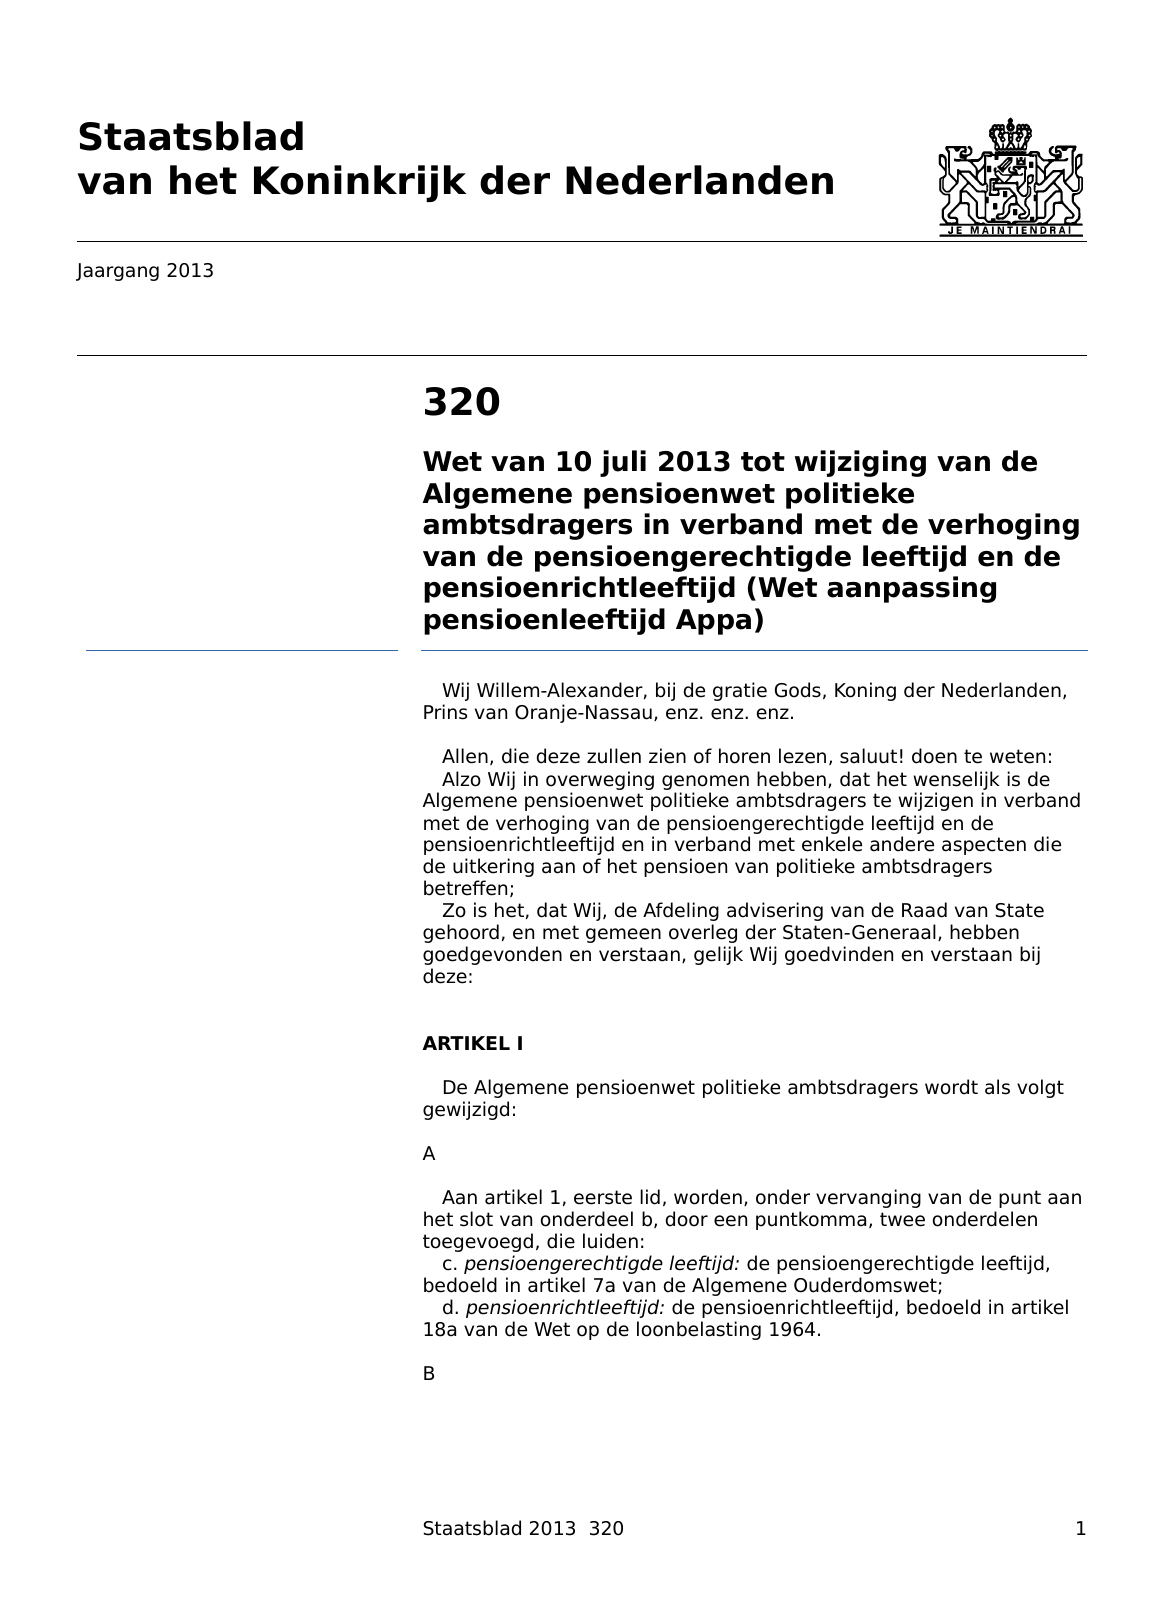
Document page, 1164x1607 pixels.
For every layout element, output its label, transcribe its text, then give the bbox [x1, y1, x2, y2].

table_header Staatsblad van het Koninkrijk der Nederlanden [77, 100, 886, 241]
text Wij Willem-Alexander, bij de gratie Gods, Koning der Nederlanden, Prins van Oranje-Nassau, enz. enz. enz. [422, 680, 1087, 724]
text Zo is het, dat Wij, de Afdeling advisering van de Raad van State gehoord, en met gemeen overleg der Staten-Generaal, hebben goedgevonden en verstaan, gelijk Wij goedvinden en verstaan bij deze: [422, 900, 1087, 988]
text d. pensioenrichtleeftijd: de pensioenrichtleeftijd, bedoeld in artikel 18a van de Wet op de loonbelasting 1964. [422, 1297, 1087, 1341]
text c. pensioengerechtigde leeftijd: de pensioengerechtigde leeftijd, bedoeld in artikel 7a van de Algemene Ouderdomswet; [422, 1253, 1087, 1297]
table_header [886, 100, 1087, 241]
subtitle 320 [422, 381, 1087, 424]
text A [422, 1143, 1087, 1165]
table_cell Jaargang 2013 [77, 242, 1087, 355]
text Wet van 10 juli 2013 tot wijziging van de Algemene pensioenwet politieke ambtsdragers in verband met de verhoging van de pensioengerechtigde leeftijd en de pensioenrichtleeftijd (Wet aanpassing pensioenleeftijd Appa) [422, 447, 1087, 636]
text Alzo Wij in overweging genomen hebben, dat het wenselijk is de Algemene pensioenwet politieke ambtsdragers te wijzigen in verband met de verhoging van de pensioengerechtigde leeftijd en de pensioenrichtleeftijd en in verband met enkele andere aspecten die de uitkering aan of het pensioen van politieke ambtsdragers betreffen; [422, 768, 1087, 900]
text De Algemene pensioenwet politieke ambtsdragers wordt als volgt gewijzigd: [422, 1077, 1087, 1121]
picture [936, 115, 1087, 240]
text Allen, die deze zullen zien of horen lezen, saluut! doen te weten: [422, 746, 1087, 768]
subtitle ARTIKEL I [422, 1033, 1087, 1054]
text B [422, 1363, 1087, 1385]
text Aan artikel 1, eerste lid, worden, onder vervanging van de punt aan het slot van onderdeel b, door een puntkomma, twee onderdelen toegevoegd, die luiden: [422, 1187, 1087, 1253]
